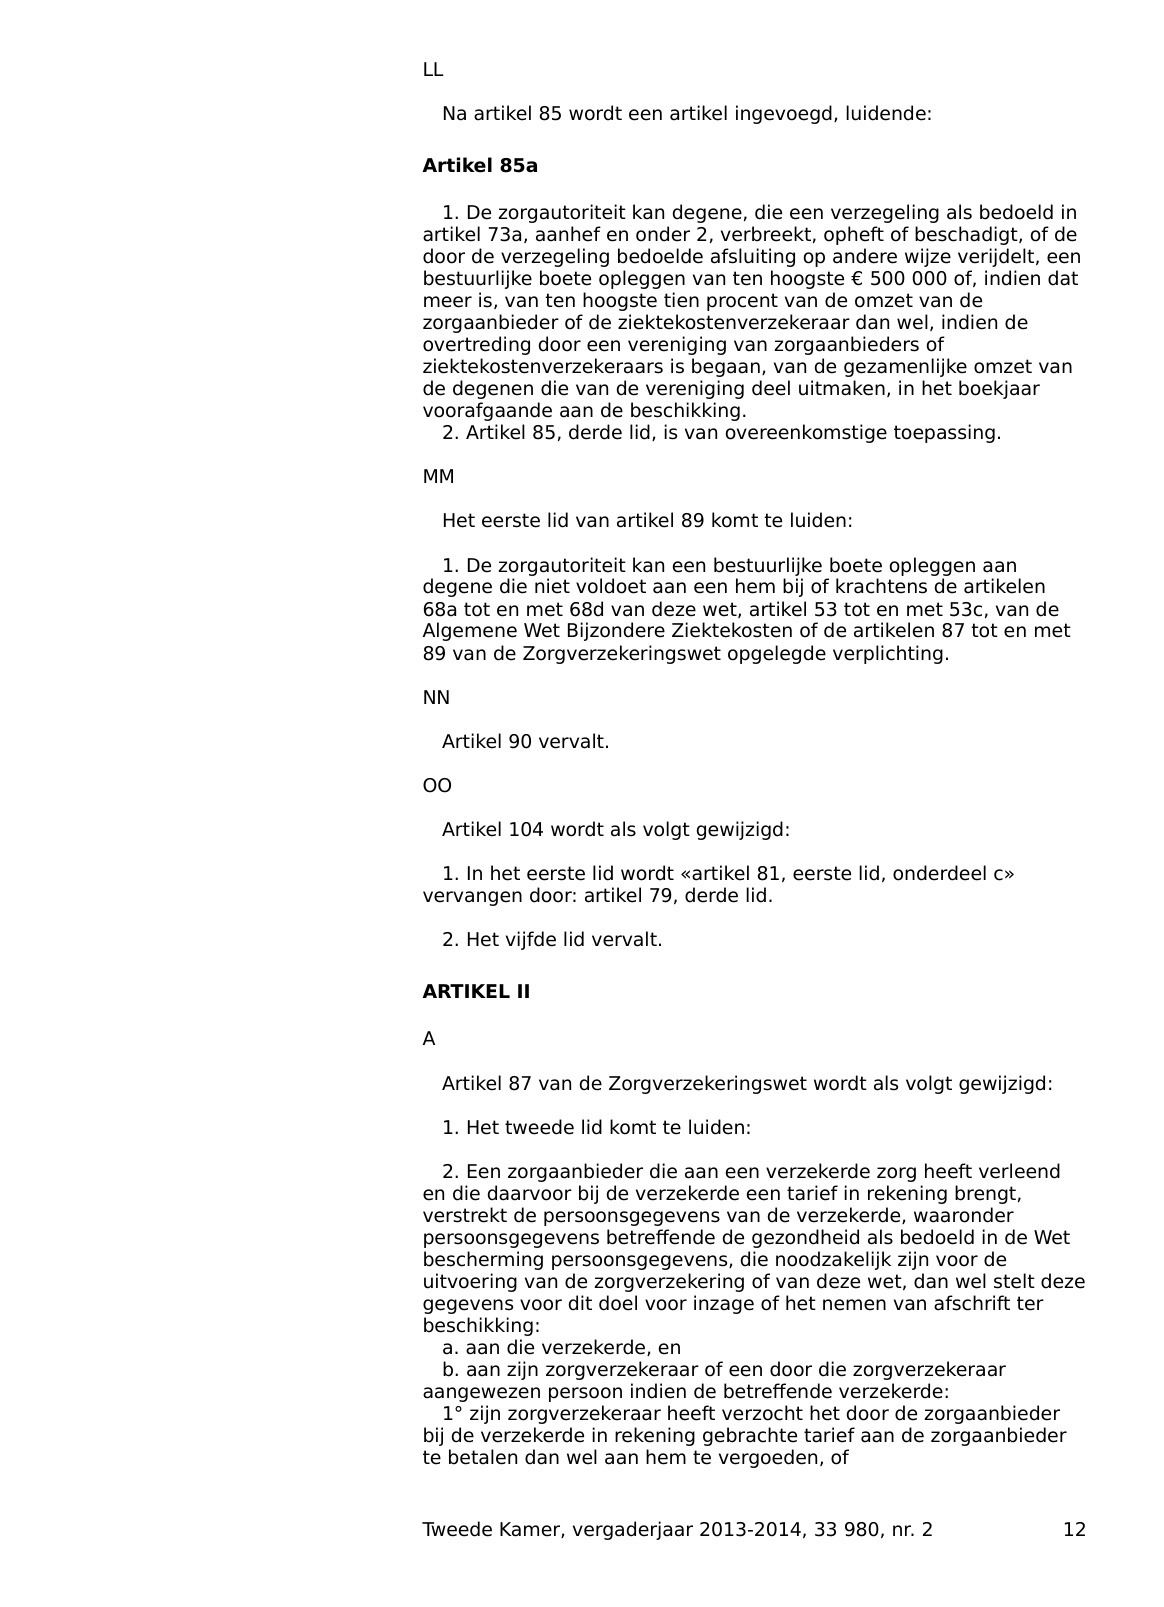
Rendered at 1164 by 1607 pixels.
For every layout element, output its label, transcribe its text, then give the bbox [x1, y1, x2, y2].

text 1. De zorgautoriteit kan een bestuurlijke boete opleggen aan degene die niet voldoet aan een hem bij of krachtens de artikelen 68a tot en met 68d van deze wet, artikel 53 tot en met 53c, van de Algemene Wet Bijzondere Ziektekosten of de artikelen 87 tot en met 89 van de Zorgverzekeringswet opgelegde verplichting. [422, 554, 1087, 664]
text OO [422, 775, 1087, 797]
text Het eerste lid van artikel 89 komt te luiden: [422, 510, 1087, 532]
text Artikel 87 van de Zorgverzekeringswet wordt als volgt gewijzigd: [422, 1072, 1087, 1094]
text a. aan die verzekerde, en [422, 1337, 1087, 1359]
text Na artikel 85 wordt een artikel ingevoegd, luidende: [422, 103, 1087, 125]
text 1° zijn zorgverzekeraar heeft verzocht het door de zorgaanbieder bij de verzekerde in rekening gebrachte tarief aan de zorgaanbieder te betalen dan wel aan hem te vergoeden, of [422, 1403, 1087, 1468]
subtitle Artikel 85a [422, 155, 1087, 177]
text A [422, 1028, 1087, 1050]
text Artikel 104 wordt als volgt gewijzigd: [422, 819, 1087, 841]
subtitle ARTIKEL II [422, 981, 1087, 1003]
text NN [422, 687, 1087, 708]
text 2. Artikel 85, derde lid, is van overeenkomstige toepassing. [422, 422, 1087, 444]
text 1. Het tweede lid komt te luiden: [422, 1117, 1087, 1139]
text 1. De zorgautoriteit kan degene, die een verzegeling als bedoeld in artikel 73a, aanhef en onder 2, verbreekt, opheft of beschadigt, of de door de verzegeling bedoelde afsluiting op andere wijze verijdelt, een bestuurlijke boete opleggen van ten hoogste € 500 000 of, indien dat meer is, van ten hoogste tien procent van de omzet van de zorgaanbieder of de ziektekostenverzekeraar dan wel, indien de overtreding door een vereniging van zorgaanbieders of ziektekostenverzekeraars is begaan, van de gezamenlijke omzet van de degenen die van de vereniging deel uitmaken, in het boekjaar voorafgaande aan de beschikking. [422, 202, 1087, 422]
text 2. Het vijfde lid vervalt. [422, 929, 1087, 951]
text b. aan zijn zorgverzekeraar of een door die zorgverzekeraar aangewezen persoon indien de betreffende verzekerde: [422, 1359, 1087, 1403]
text LL [422, 59, 1087, 81]
text Artikel 90 vervalt. [422, 731, 1087, 753]
text MM [422, 466, 1087, 488]
text 1. In het eerste lid wordt «artikel 81, eerste lid, onderdeel c» vervangen door: artikel 79, derde lid. [422, 863, 1087, 907]
text 2. Een zorgaanbieder die aan een verzekerde zorg heeft verleend en die daarvoor bij de verzekerde een tarief in rekening brengt, verstrekt de persoonsgegevens van de verzekerde, waaronder persoonsgegevens betreffende de gezondheid als bedoeld in de Wet bescherming persoonsgegevens, die noodzakelijk zijn voor de uitvoering van de zorgverzekering of van deze wet, dan wel stelt deze gegevens voor dit doel voor inzage of het nemen van afschrift ter beschikking: [422, 1161, 1087, 1337]
